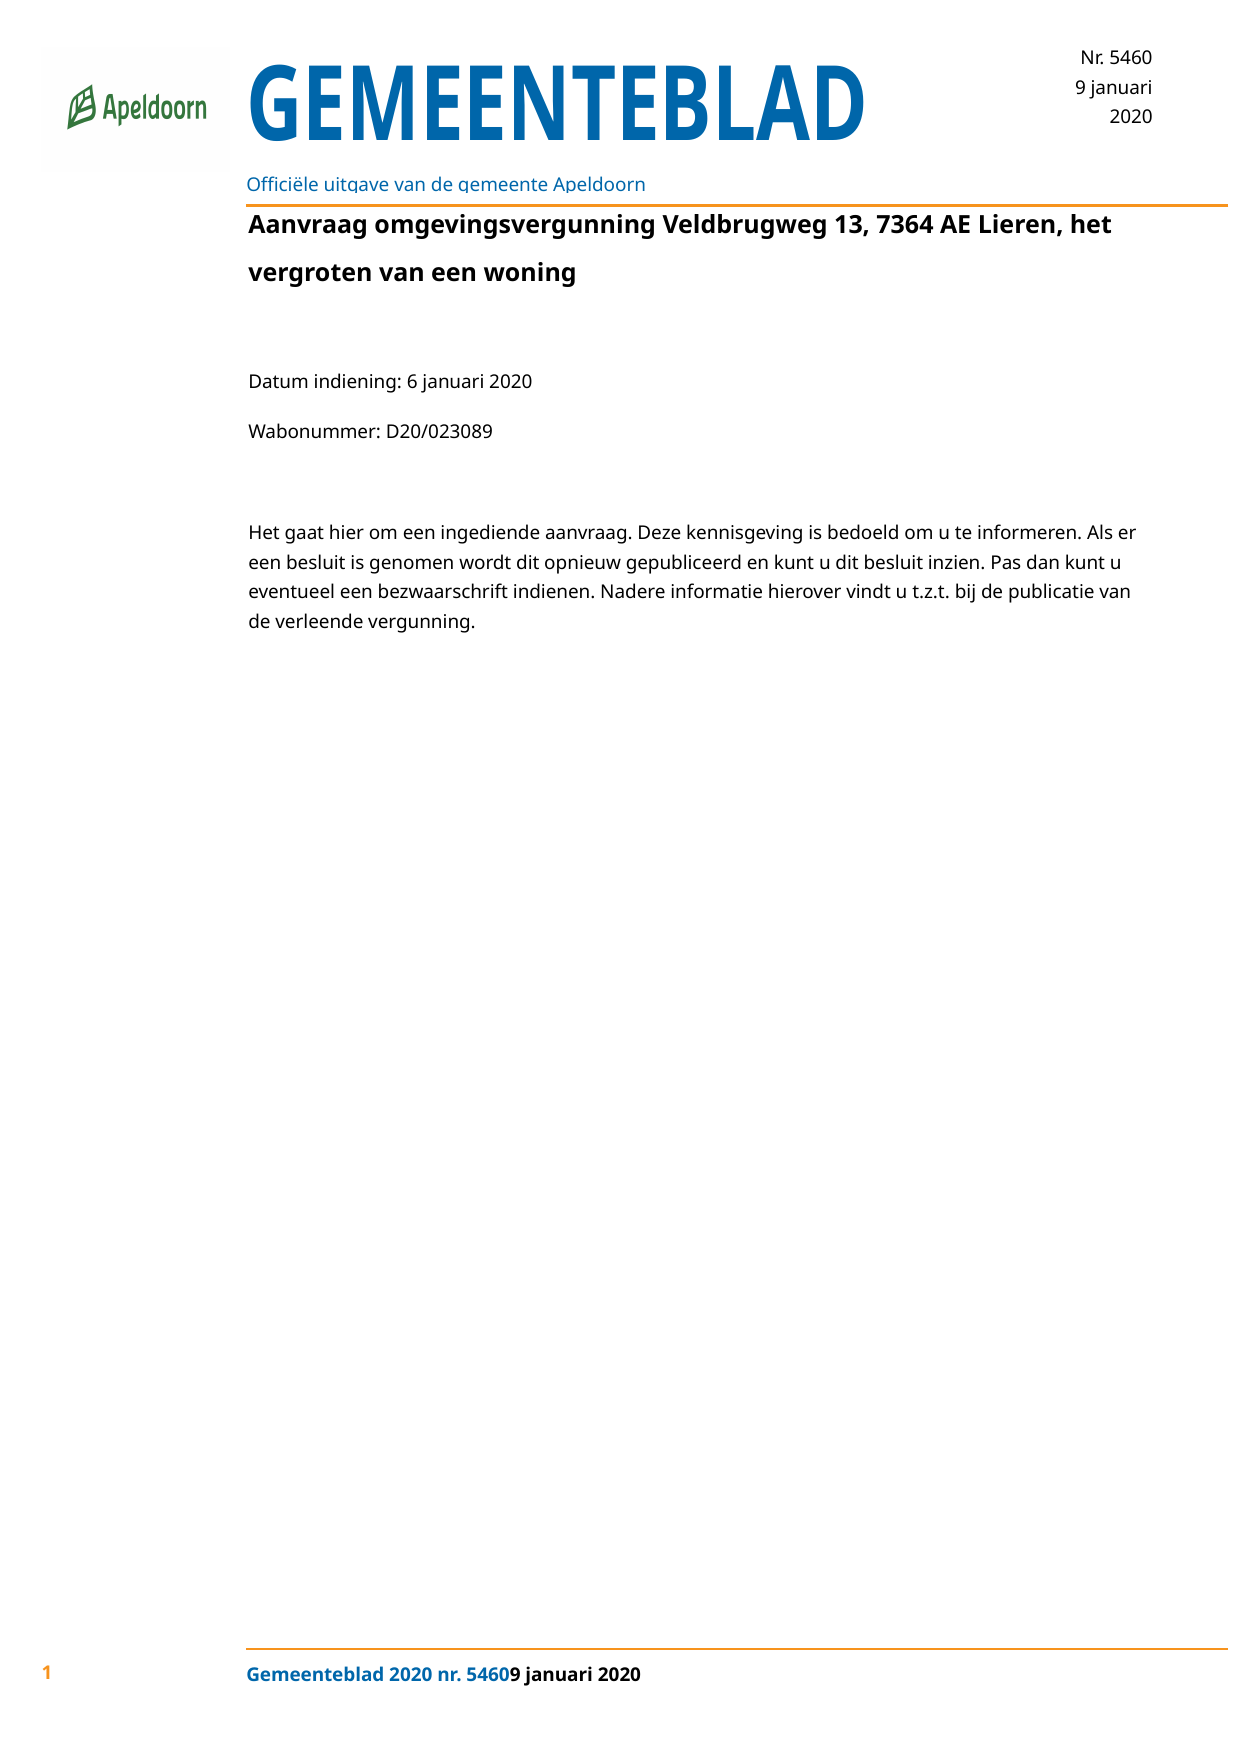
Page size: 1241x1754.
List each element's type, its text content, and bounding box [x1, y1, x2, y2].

text Wabonummer: D20/023089 [248, 419, 1152, 444]
text Het gaat hier om een ingediende aanvraag. Deze kennisgeving is bedoeld om u te informeren. Als er een besluit is genomen wordt dit opnieuw gepubliceerd en kunt u dit besluit inzien. Pas dan kunt u eventueel een bezwaarschrift indienen. Nadere informatie hierover vindt u t.z.t. bij de publicatie van de verleende vergunning. [248, 519, 1152, 634]
text Datum indiening: 6 januari 2020 [248, 368, 1152, 394]
text Aanvraag omgevingsvergunning Veldbrugweg 13, 7364 AE Lieren, het vergroten van een woning [248, 207, 1152, 288]
picture [41, 47, 231, 172]
